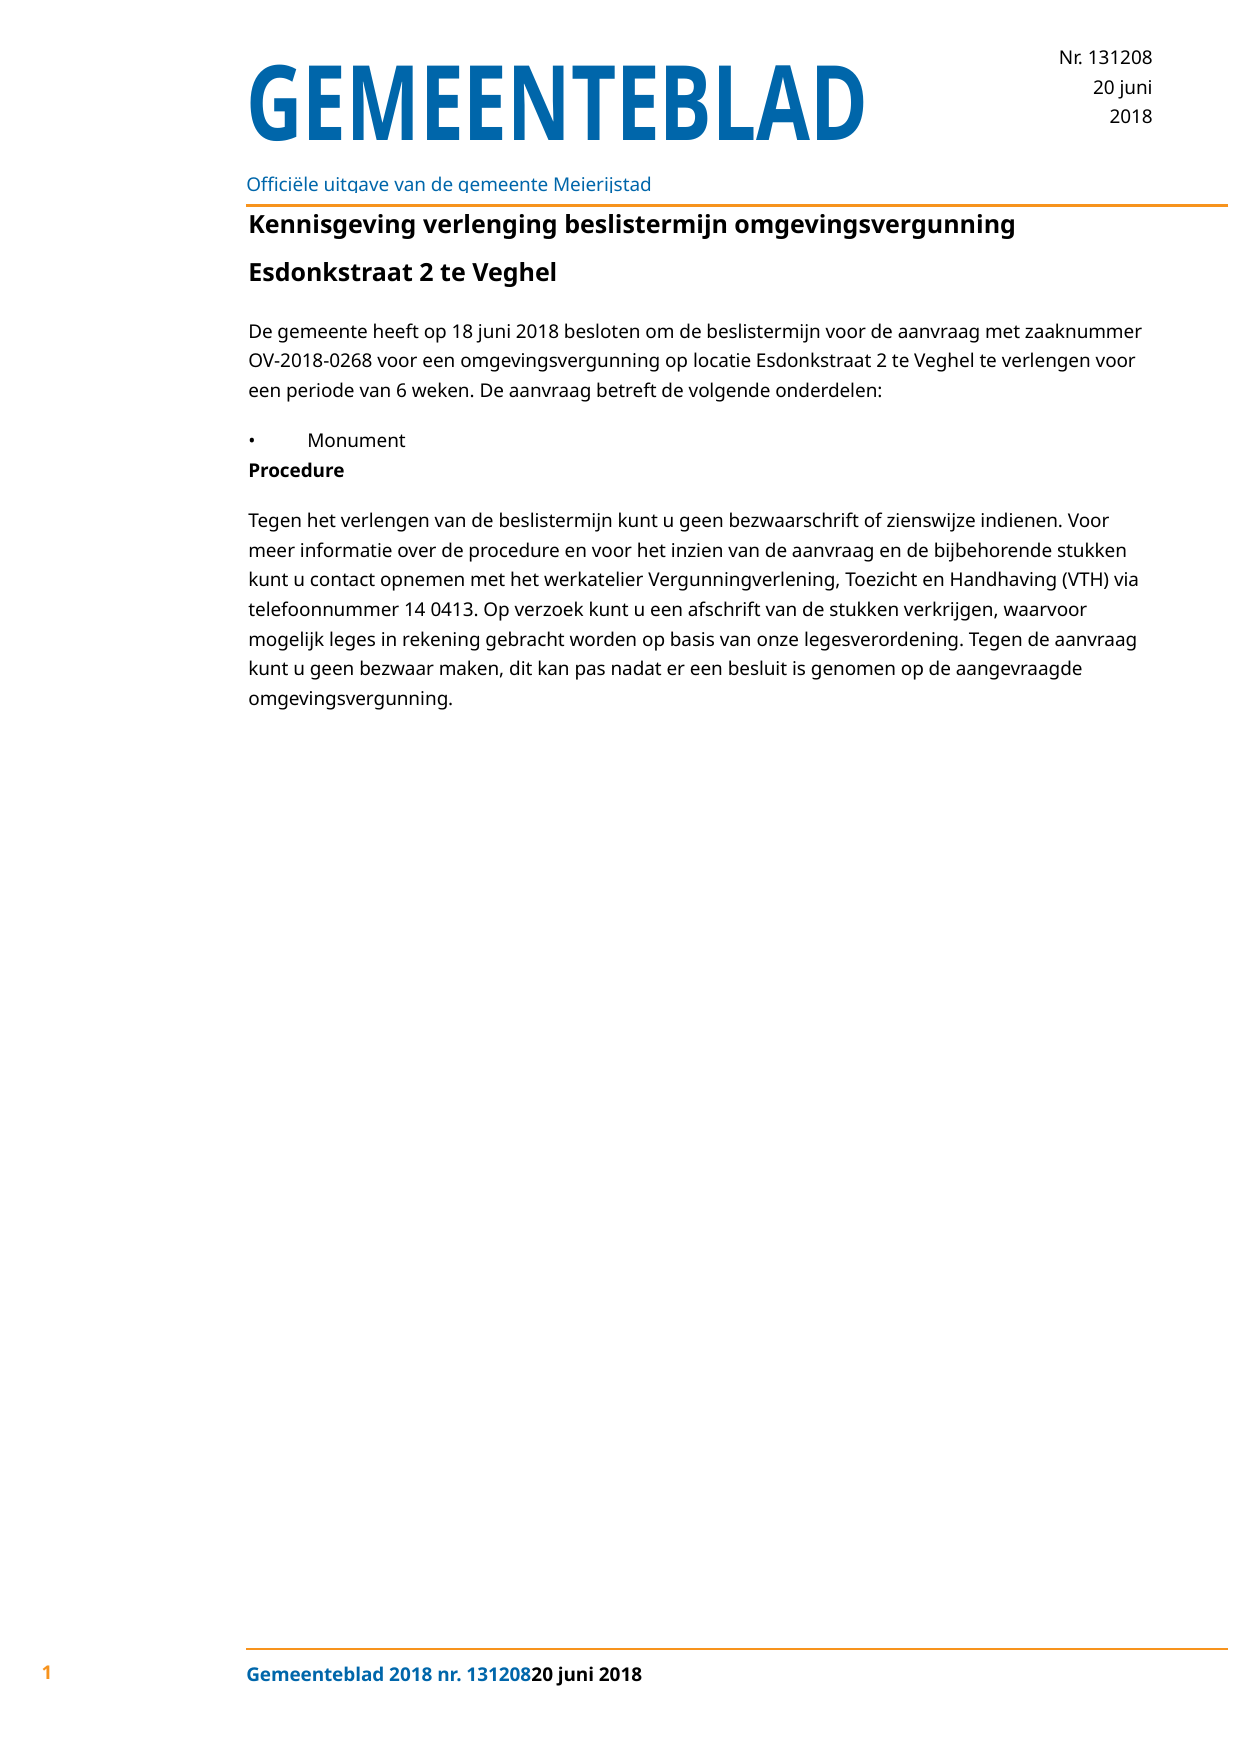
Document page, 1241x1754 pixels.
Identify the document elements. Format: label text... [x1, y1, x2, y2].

text Kennisgeving verlenging beslistermijn omgevingsvergunning Esdonkstraat 2 te Veghel [248, 207, 1152, 288]
text Procedure [248, 457, 1152, 483]
text Tegen het verlengen van de beslistermijn kunt u geen bezwaarschrift of zienswijze indienen. Voor meer informatie over de procedure en voor het inzien van de aanvraag en de bijbehorende stukken kunt u contact opnemen met het werkatelier Vergunningverlening, Toezicht en Handhaving (VTH) via telefoonnummer 14 0413. Op verzoek kunt u een afschrift van de stukken verkrijgen, waarvoor mogelijk leges in rekening gebracht worden op basis van onze legesverordening. Tegen de aanvraag kunt u geen bezwaar maken, dit kan pas nadat er een besluit is genomen op de aangevraagde omgevingsvergunning. [248, 507, 1152, 711]
picture [41, 47, 231, 172]
text De gemeente heeft op 18 juni 2018 besloten om de beslistermijn voor de aanvraag met zaaknummer OV-2018-0268 voor een omgevingsvergunning op locatie Esdonkstraat 2 te Veghel te verlengen voor een periode van 6 weken. De aanvraag betreft de volgende onderdelen: [248, 318, 1152, 403]
list Monument [248, 427, 1152, 453]
